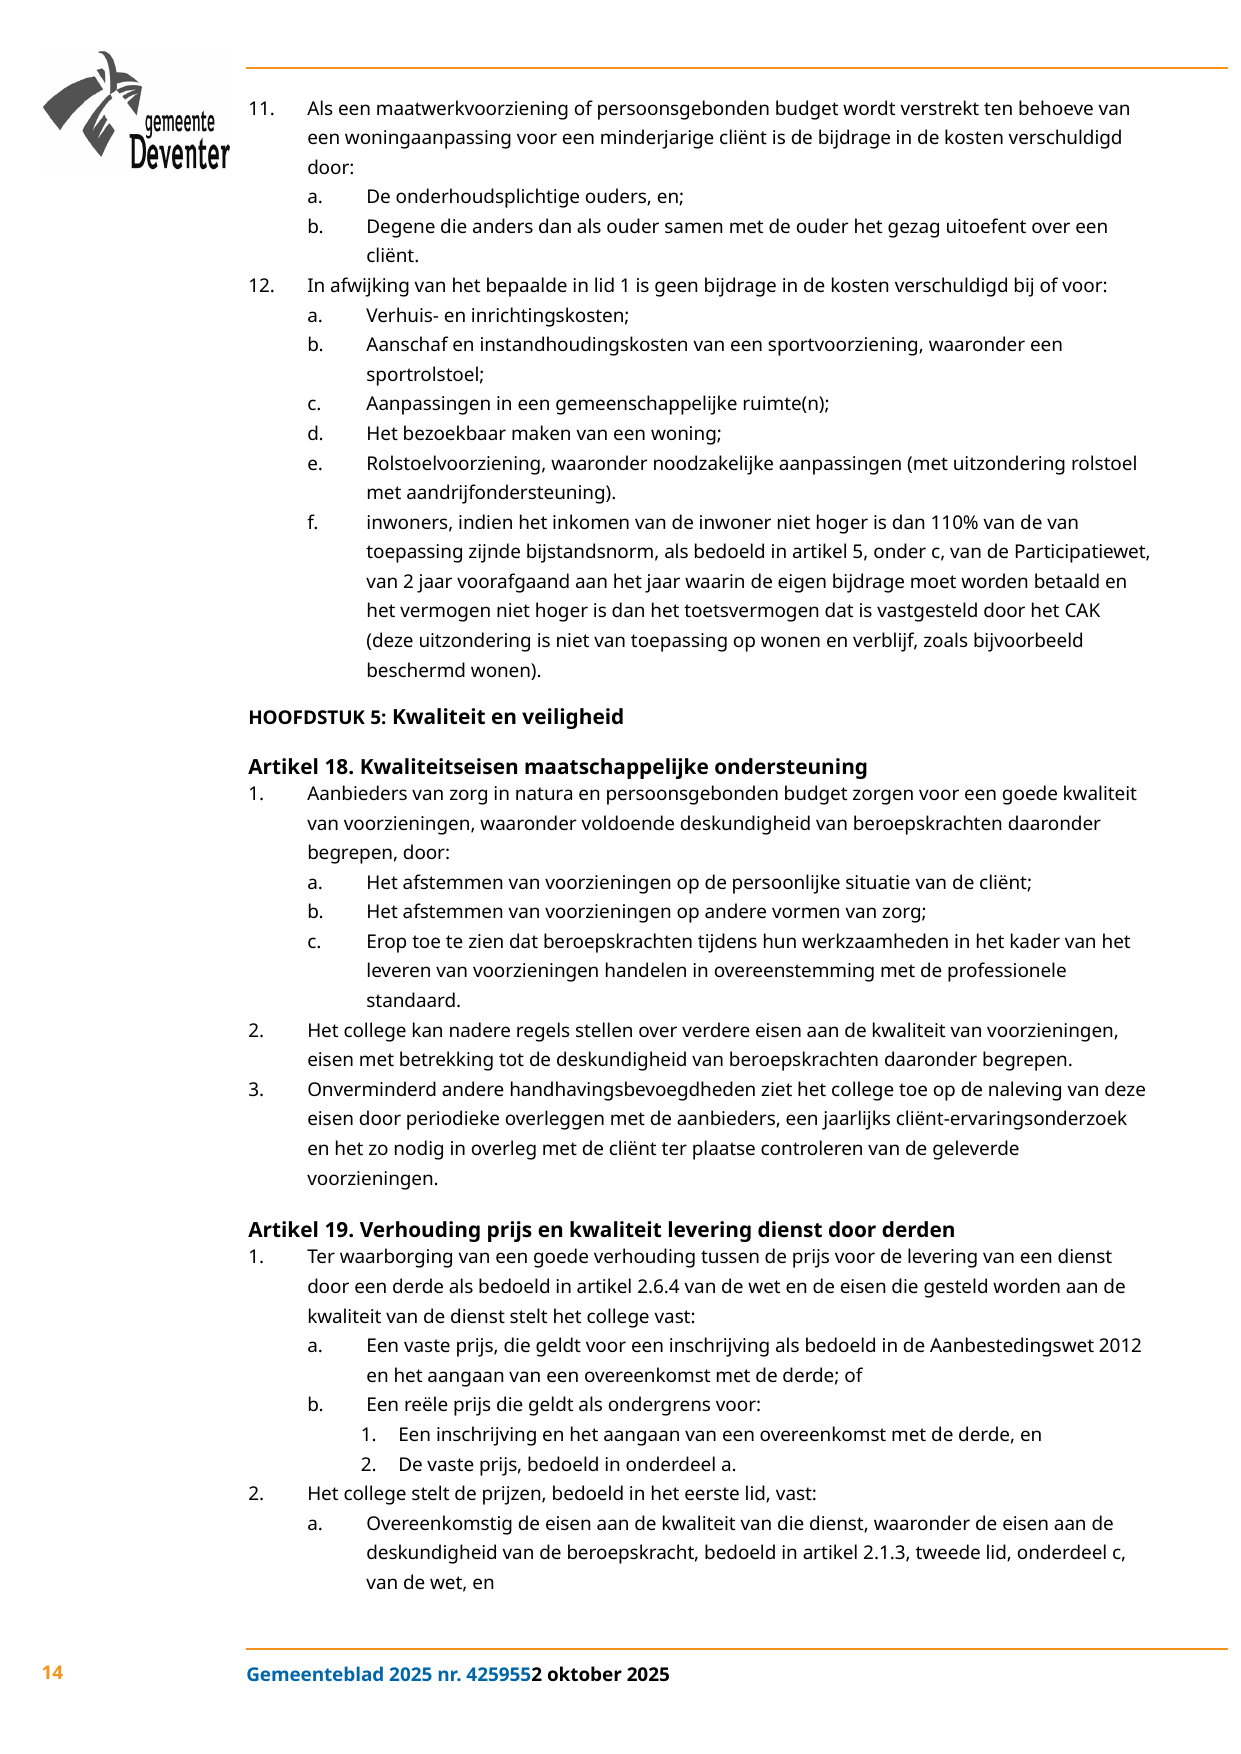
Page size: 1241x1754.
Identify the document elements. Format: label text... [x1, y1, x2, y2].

list Een reële prijs die geldt als ondergrens voor: [307, 1392, 1152, 1417]
text Artikel 18. Kwaliteitseisen maatschappelijke ondersteuning [248, 752, 1152, 780]
list Verhuis- en inrichtingskosten; [307, 302, 1152, 328]
list Het college kan nadere regels stellen over verdere eisen aan de kwaliteit van voorzieningen, eisen met betrekking tot de deskundigheid van beroepskrachten daaronder begrepen. [248, 1017, 1152, 1072]
picture [41, 47, 231, 172]
list De onderhoudsplichtige ouders, en; [307, 183, 1152, 209]
list Het afstemmen van voorzieningen op de persoonlijke situatie van de cliënt; [307, 869, 1152, 895]
list Het bezoekbaar maken van een woning; [307, 420, 1152, 446]
list Het afstemmen van voorzieningen op andere vormen van zorg; [307, 898, 1152, 924]
list Onverminderd andere handhavingsbevoegdheden ziet het college toe op de naleving van deze eisen door periodieke overleggen met de aanbieders, een jaarlijks cliënt-ervaringsonderzoek en het zo nodig in overleg met de cliënt ter plaatse controleren van de geleverde voorzieningen. [248, 1076, 1152, 1191]
list Rolstoelvoorziening, waaronder noodzakelijke aanpassingen (met uitzondering rolstoel met aandrijfondersteuning). [307, 450, 1152, 505]
text Artikel 19. Verhouding prijs en kwaliteit levering dienst door derden [248, 1215, 1152, 1244]
list Het college stelt de prijzen, bedoeld in het eerste lid, vast: [248, 1480, 1152, 1506]
list Als een maatwerkvoorziening of persoonsgebonden budget wordt verstrekt ten behoeve van een woningaanpassing voor een minderjarige cliënt is de bijdrage in de kosten verschuldigd door: [248, 95, 1152, 180]
list Aanbieders van zorg in natura en persoonsgebonden budget zorgen voor een goede kwaliteit van voorzieningen, waaronder voldoende deskundigheid van beroepskrachten daaronder begrepen, door: [248, 780, 1152, 865]
list Een vaste prijs, die geldt voor een inschrijving als bedoeld in de Aanbestedingswet 2012 en het aangaan van een overeenkomst met de derde; of [307, 1332, 1152, 1388]
list De vaste prijs, bedoeld in onderdeel a. [361, 1451, 1152, 1476]
text HOOFDSTUK 5: Kwaliteit en veiligheid [248, 702, 1152, 731]
list Ter waarborging van een goede verhouding tussen de prijs voor de levering van een dienst door een derde als bedoeld in artikel 2.6.4 van de wet en de eisen die gesteld worden aan de kwaliteit van de dienst stelt het college vast: [248, 1244, 1152, 1328]
list Een inschrijving en het aangaan van een overeenkomst met de derde, en [361, 1421, 1152, 1447]
list Aanpassingen in een gemeenschappelijke ruimte(n); [307, 391, 1152, 416]
list Overeenkomstig de eisen aan de kwaliteit van die dienst, waaronder de eisen aan de deskundigheid van de beroepskracht, bedoeld in artikel 2.1.3, tweede lid, onderdeel c, van de wet, en [307, 1510, 1152, 1595]
list In afwijking van het bepaalde in lid 1 is geen bijdrage in de kosten verschuldigd bij of voor: [248, 272, 1152, 298]
list inwoners, indien het inkomen van de inwoner niet hoger is dan 110% van de van toepassing zijnde bijstandsnorm, als bedoeld in artikel 5, onder c, van de Participatiewet, van 2 jaar voorafgaand aan het jaar waarin de eigen bijdrage moet worden betaald en het vermogen niet hoger is dan het toetsvermogen dat is vastgesteld door het CAK (deze uitzondering is niet van toepassing op wonen en verblijf, zoals bijvoorbeeld beschermd wonen). [307, 509, 1152, 683]
list Aanschaf en instandhoudingskosten van een sportvoorziening, waaronder een sportrolstoel; [307, 331, 1152, 387]
list Degene die anders dan als ouder samen met de ouder het gezag uitoefent over een cliënt. [307, 213, 1152, 268]
list Erop toe te zien dat beroepskrachten tijdens hun werkzaamheden in het kader van het leveren van voorzieningen handelen in overeenstemming met de professionele standaard. [307, 928, 1152, 1013]
